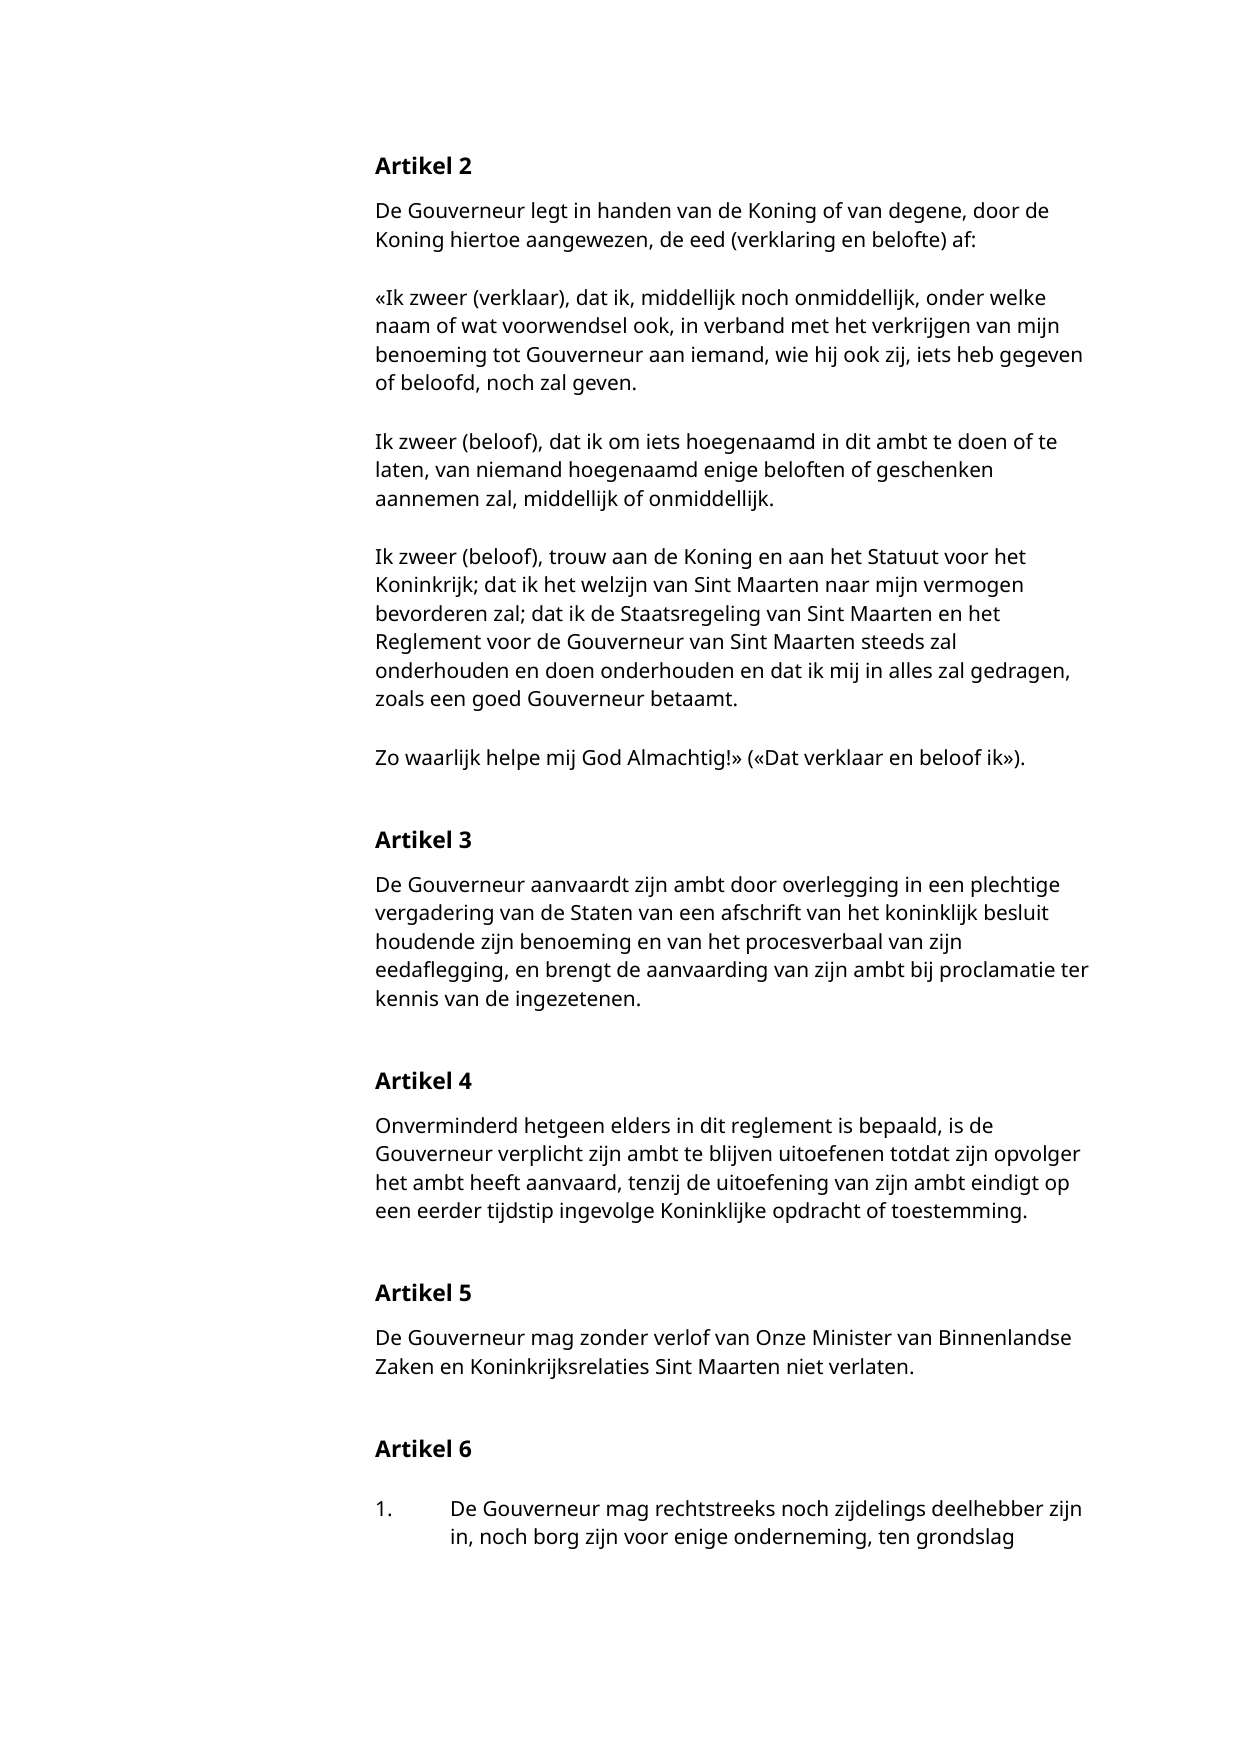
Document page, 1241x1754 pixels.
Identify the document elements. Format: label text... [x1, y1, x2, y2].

text Ik zweer (beloof), dat ik om iets hoegenaamd in dit ambt te doen of te laten, van niemand hoegenaamd enige beloften of geschenken aannemen zal, middellijk of onmiddellijk. [375, 427, 1090, 512]
text De Gouverneur legt in handen van de Koning of van degene, door de Koning hiertoe aangewezen, de eed (verklaring en belofte) af: [375, 196, 1090, 253]
list De Gouverneur mag rechtstreeks noch zijdelings deelhebber zijn in, noch borg zijn voor enige onderneming, ten grondslag [375, 1494, 1090, 1551]
subtitle Artikel 5 [375, 1277, 1090, 1308]
text Ik zweer (beloof), trouw aan de Koning en aan het Statuut voor het Koninkrijk; dat ik het welzijn van Sint Maarten naar mijn vermogen bevorderen zal; dat ik de Staatsregeling van Sint Maarten en het Reglement voor de Gouverneur van Sint Maarten steeds zal onderhouden en doen onderhouden en dat ik mij in alles zal gedragen, zoals een goed Gouverneur betaamt. [375, 542, 1090, 713]
text De Gouverneur aanvaardt zijn ambt door overlegging in een plechtige vergadering van de Staten van een afschrift van het koninklijk besluit houdende zijn benoeming en van het procesverbaal van zijn eedaflegging, en brengt de aanvaarding van zijn ambt bij proclamatie ter kennis van de ingezetenen. [375, 870, 1090, 1012]
text Zo waarlijk helpe mij God Almachtig!» («Dat verklaar en beloof ik»). [375, 743, 1090, 771]
subtitle Artikel 6 [375, 1433, 1090, 1464]
subtitle Artikel 4 [375, 1065, 1090, 1096]
text «Ik zweer (verklaar), dat ik, middellijk noch onmiddellijk, onder welke naam of wat voorwendsel ook, in verband met het verkrijgen van mijn benoeming tot Gouverneur aan iemand, wie hij ook zij, iets heb gegeven of beloofd, noch zal geven. [375, 283, 1090, 397]
text Onverminderd hetgeen elders in dit reglement is bepaald, is de Gouverneur verplicht zijn ambt te blijven uitoefenen totdat zijn opvolger het ambt heeft aanvaard, tenzij de uitoefening van zijn ambt eindigt op een eerder tijdstip ingevolge Koninklijke opdracht of toestemming. [375, 1111, 1090, 1225]
subtitle Artikel 2 [375, 150, 1090, 181]
subtitle Artikel 3 [375, 824, 1090, 855]
text De Gouverneur mag zonder verlof van Onze Minister van Binnenlandse Zaken en Koninkrijksrelaties Sint Maarten niet verlaten. [375, 1323, 1090, 1380]
